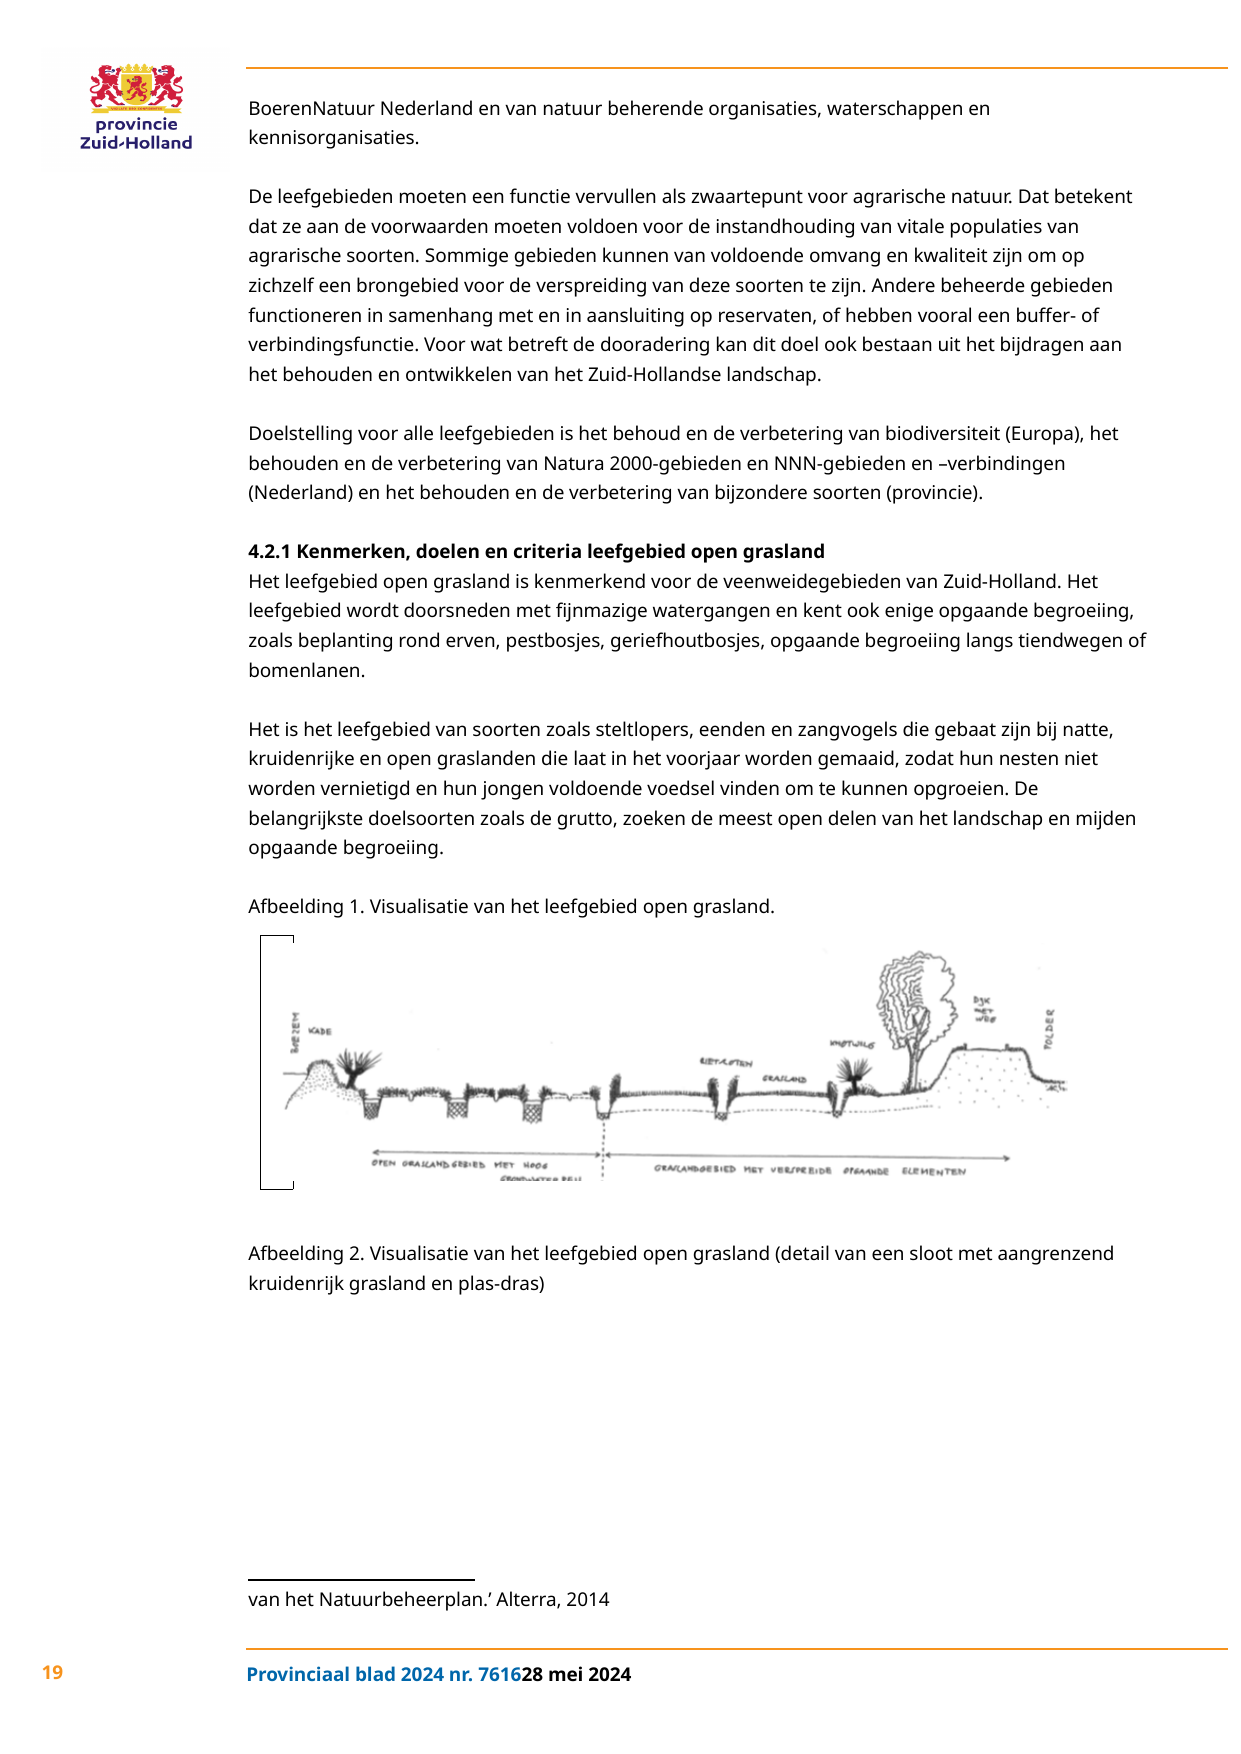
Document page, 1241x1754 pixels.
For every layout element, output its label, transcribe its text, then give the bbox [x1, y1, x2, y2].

text Afbeelding 2. Visualisatie van het leefgebied open grasland (detail van een sloot met aangrenzend kruidenrijk grasland en plas-dras) [248, 1240, 1152, 1295]
text Het leefgebied open grasland is kenmerkend voor de veenweidegebieden van Zuid-Holland. Het leefgebied wordt doorsneden met fijnmazige watergangen en kent ook enige opgaande begroeiing, zoals beplanting rond erven, pestbosjes, geriefhoutbosjes, opgaande begroeiing langs tiendwegen of bomenlanen. [248, 568, 1152, 683]
text Doelstelling voor alle leefgebieden is het behoud en de verbetering van biodiversiteit (Europa), het behouden en de verbetering van Natura 2000-gebieden en NNN-gebieden en –verbindingen (Nederland) en het behouden en de verbetering van bijzondere soorten (provincie). [248, 420, 1152, 505]
picture [268, 943, 1096, 1181]
text De leefgebieden moeten een functie vervullen als zwaartepunt voor agrarische natuur. Dat betekent dat ze aan de voorwaarden moeten voldoen voor de instandhouding van vitale populaties van agrarische soorten. Sommige gebieden kunnen van voldoende omvang en kwaliteit zijn om op zichzelf een brongebied voor de verspreiding van deze soorten te zijn. Andere beheerde gebieden functioneren in samenhang met en in aansluiting op reservaten, of hebben vooral een buffer- of verbindingsfunctie. Voor wat betreft de dooradering kan dit doel ook bestaan uit het bijdragen aan het behouden en ontwikkelen van het Zuid-Hollandse landschap. [248, 183, 1152, 387]
text Het is het leefgebied van soorten zoals steltlopers, eenden en zangvogels die gebaat zijn bij natte, kruidenrijke en open graslanden die laat in het voorjaar worden gemaaid, zodat hun nesten niet worden vernietigd en hun jongen voldoende voedsel vinden om te kunnen opgroeien. De belangrijkste doelsoorten zoals de grutto, zoeken de meest open delen van het landschap en mijden opgaande begroeiing. [248, 716, 1152, 860]
picture [41, 47, 231, 172]
text Afbeelding 1. Visualisatie van het leefgebied open grasland. [248, 893, 1152, 919]
text 4.2.1 Kenmerken, doelen en criteria leefgebied open grasland [248, 538, 1152, 564]
text van het Natuurbeheerplan.’ Alterra, 2014 [248, 1586, 1152, 1612]
text BoerenNatuur Nederland en van natuur beherende organisaties, waterschappen en kennisorganisaties. [248, 95, 1152, 150]
